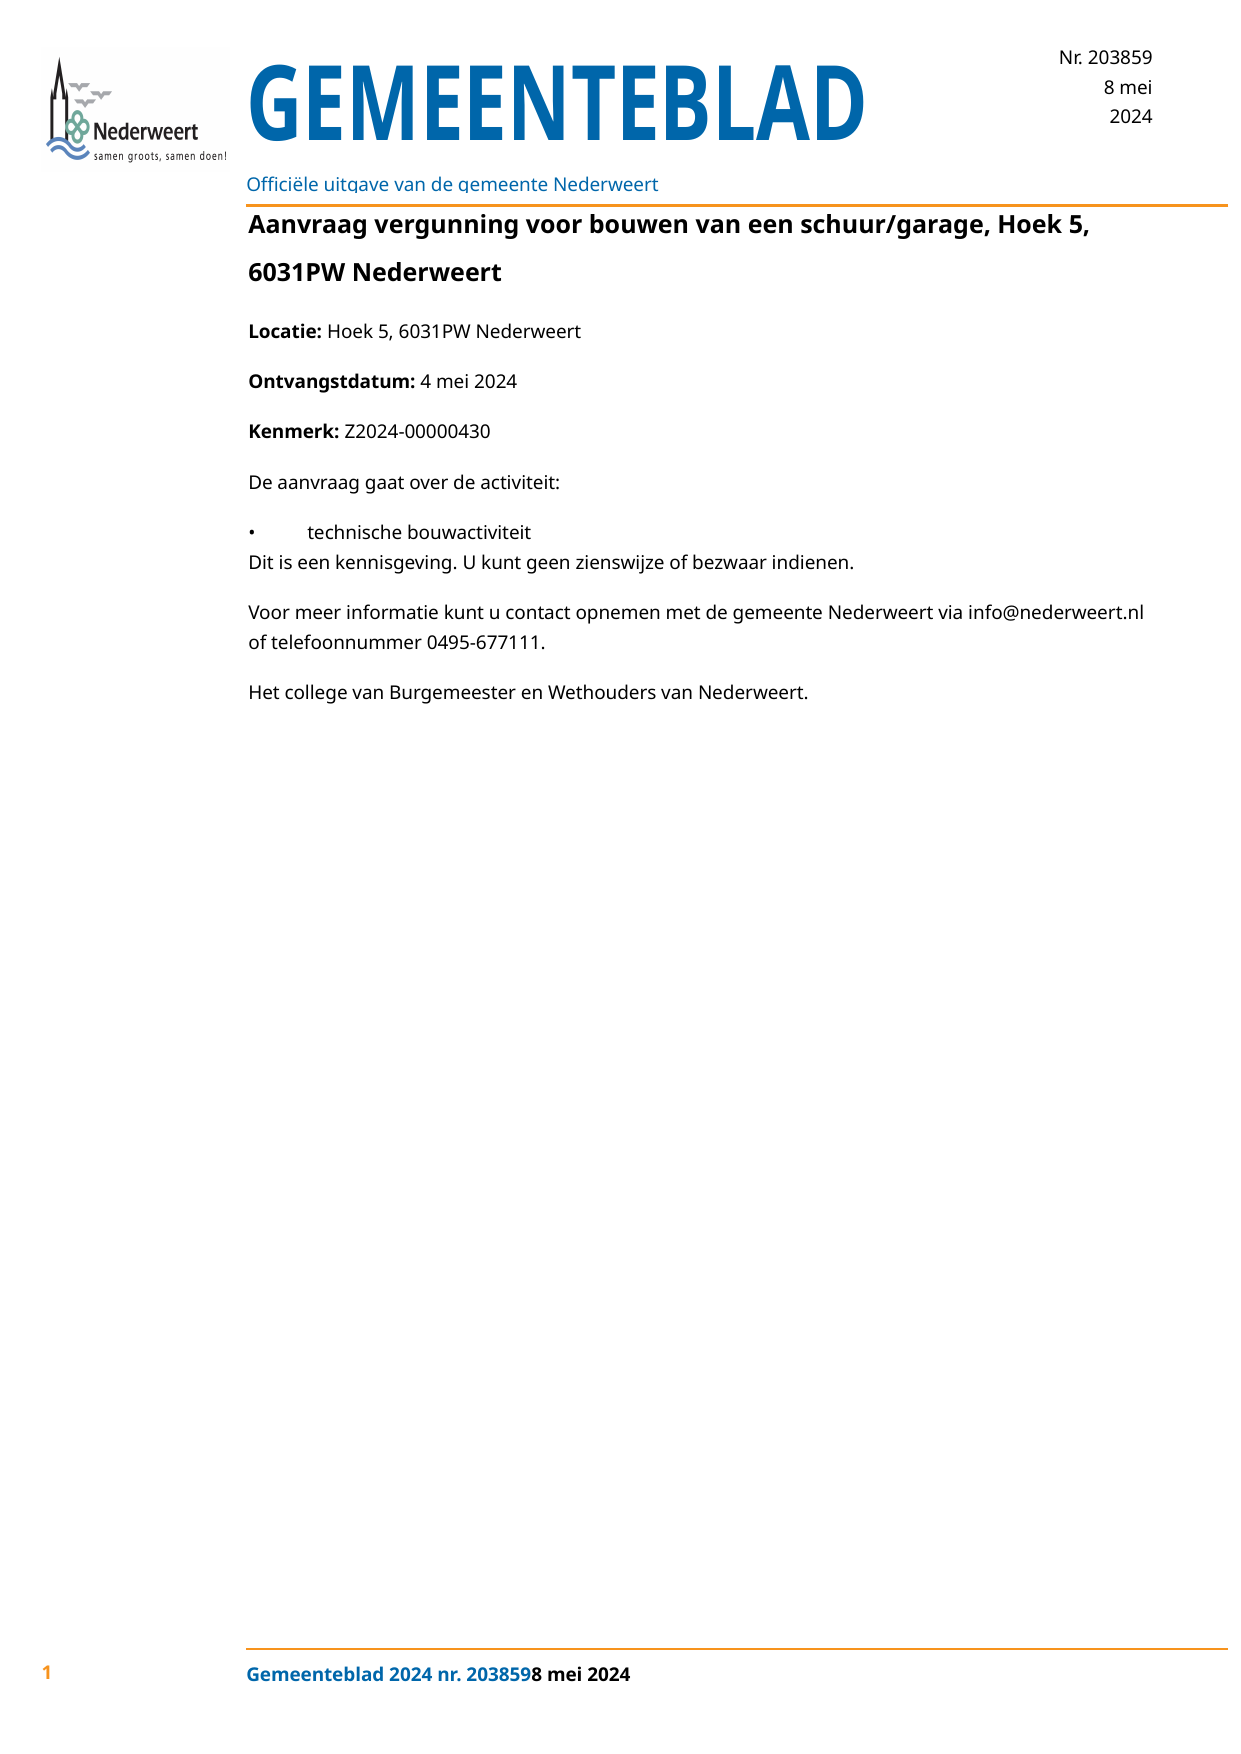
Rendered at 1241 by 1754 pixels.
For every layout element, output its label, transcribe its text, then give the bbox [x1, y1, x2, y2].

text De aanvraag gaat over de activiteit: [248, 469, 1152, 495]
text Kenmerk: Z2024-00000430 [248, 419, 1152, 444]
list technische bouwactiviteit [248, 519, 1152, 545]
picture [41, 47, 231, 172]
text Locatie: Hoek 5, 6031PW Nederweert [248, 318, 1152, 344]
text Voor meer informatie kunt u contact opnemen met de gemeente Nederweert via info@nederweert.nl of telefoonnummer 0495-677111. [248, 599, 1152, 655]
text Aanvraag vergunning voor bouwen van een schuur/garage, Hoek 5, 6031PW Nederweert [248, 207, 1152, 288]
text Het college van Burgemeester en Wethouders van Nederweert. [248, 679, 1152, 705]
text Dit is een kennisgeving. U kunt geen zienswijze of bezwaar indienen. [248, 549, 1152, 575]
text Ontvangstdatum: 4 mei 2024 [248, 368, 1152, 394]
